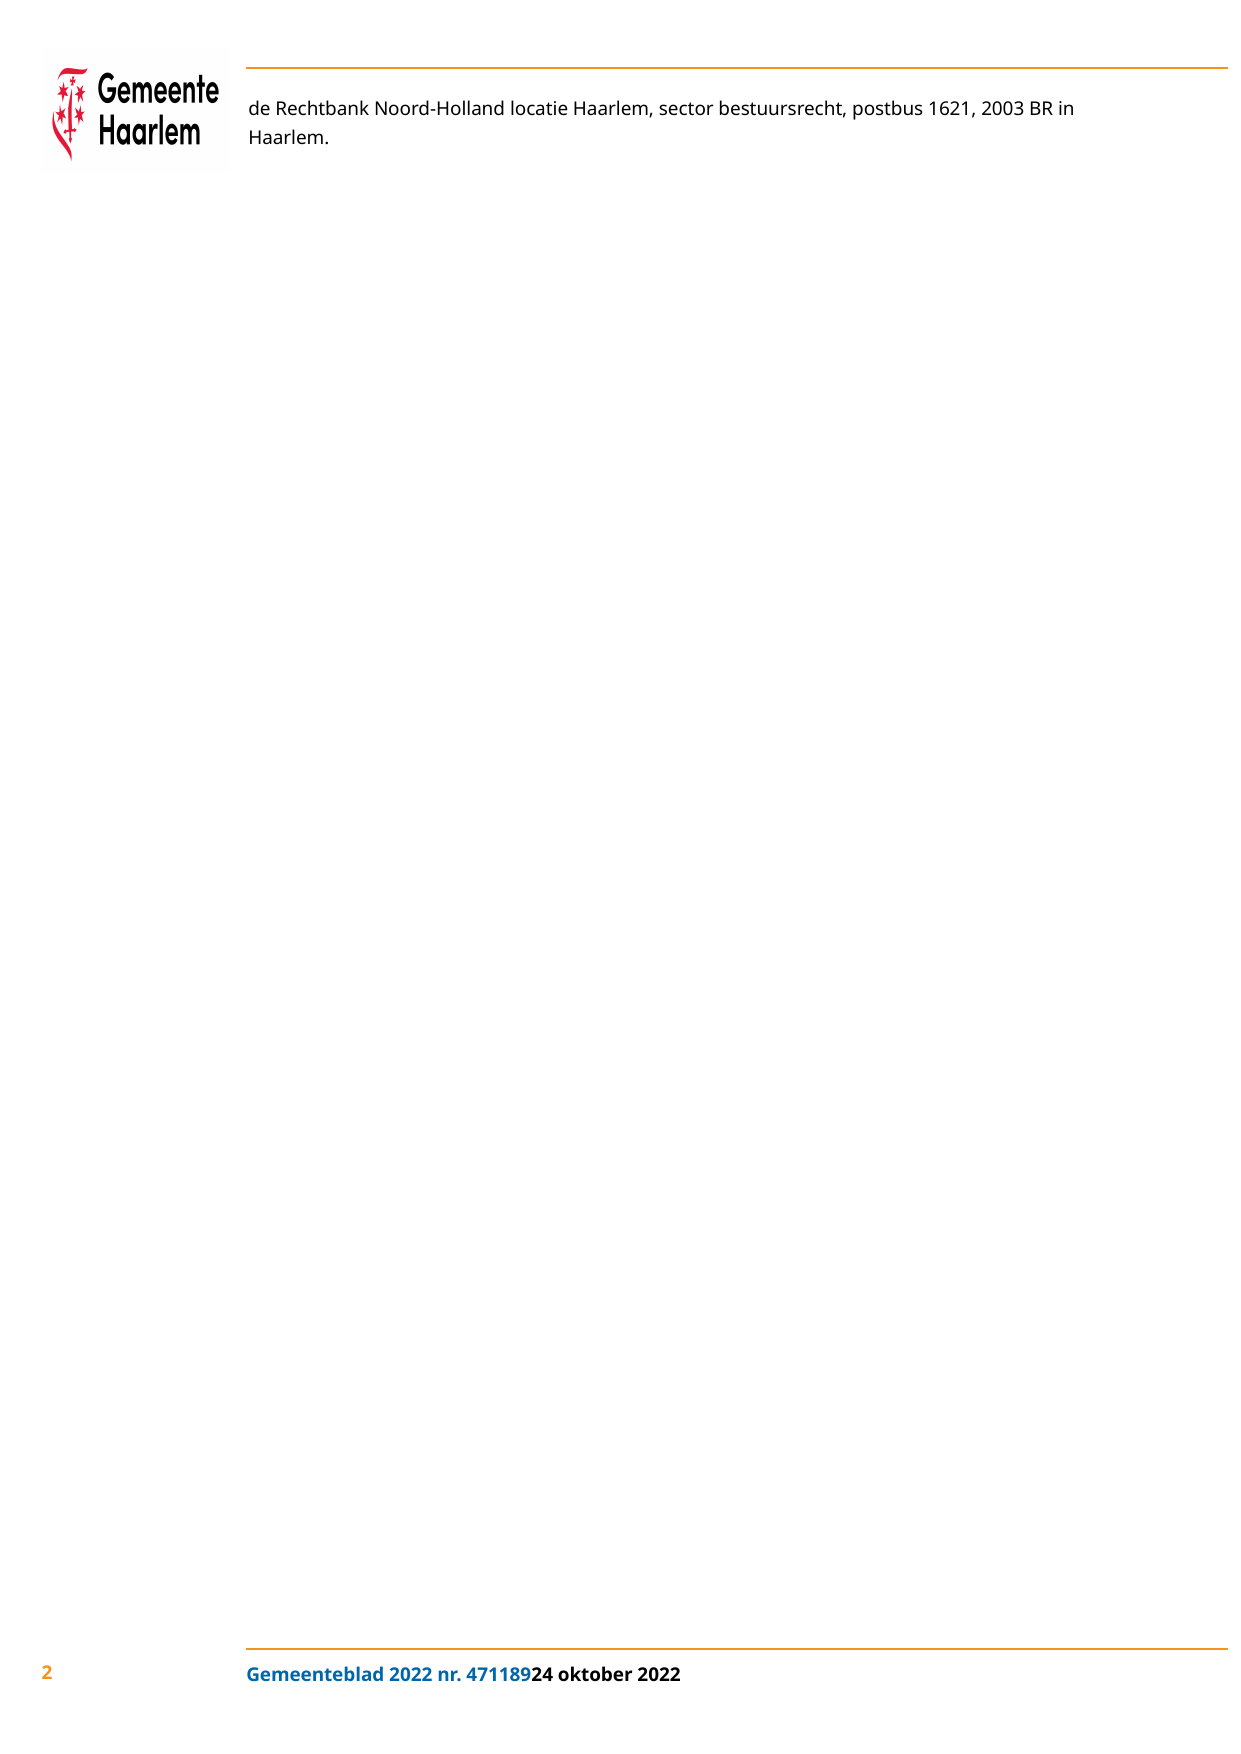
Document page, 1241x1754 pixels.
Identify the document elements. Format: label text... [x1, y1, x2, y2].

picture [41, 47, 231, 172]
text de Rechtbank Noord-Holland locatie Haarlem, sector bestuursrecht, postbus 1621, 2003 BR in Haarlem. [248, 95, 1152, 150]
